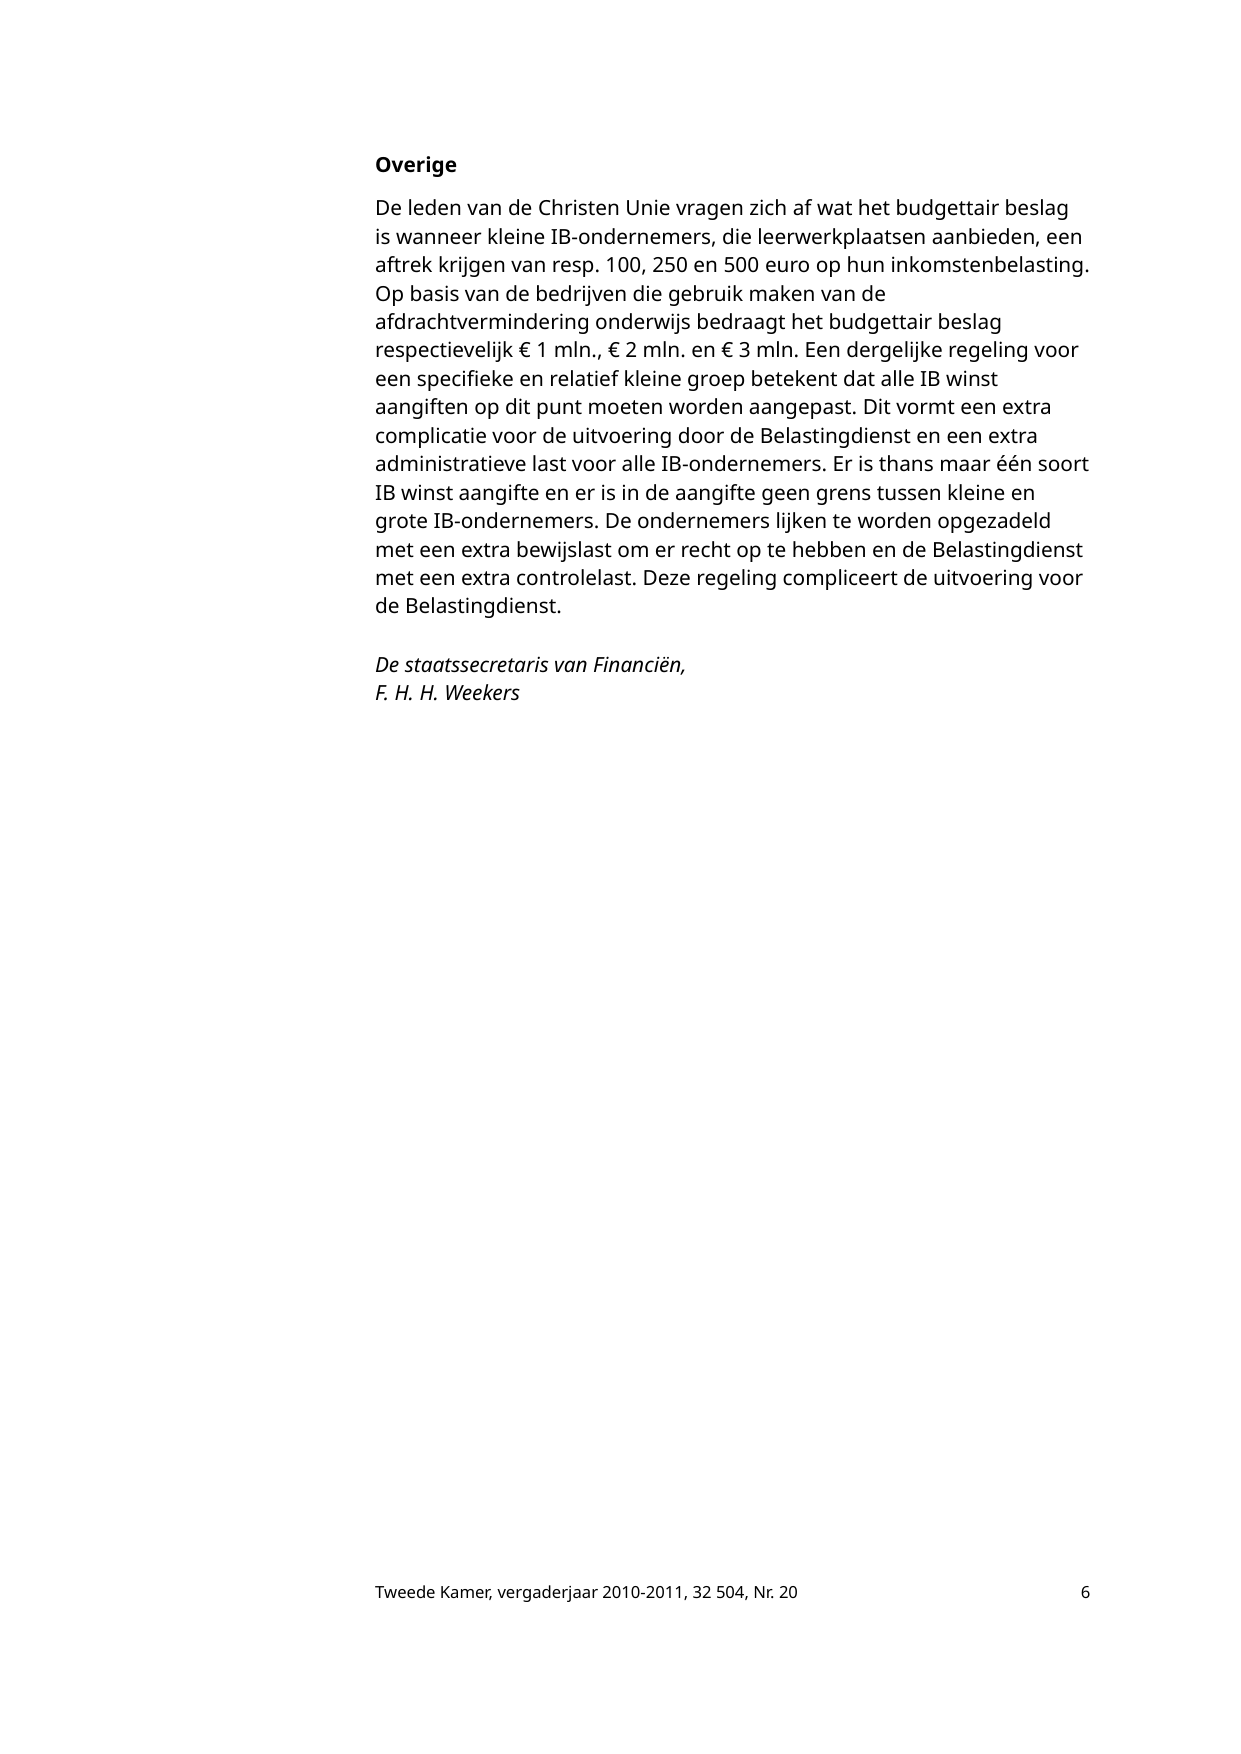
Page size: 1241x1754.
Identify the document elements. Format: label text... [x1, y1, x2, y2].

text Overige [375, 150, 1090, 178]
text De leden van de Christen Unie vragen zich af wat het budgettair beslag is wanneer kleine IB-ondernemers, die leerwerkplaatsen aanbieden, een aftrek krijgen van resp. 100, 250 en 500 euro op hun inkomstenbelasting. Op basis van de bedrijven die gebruik maken van de afdrachtvermindering onderwijs bedraagt het budgettair beslag respectievelijk € 1 mln., € 2 mln. en € 3 mln. Een dergelijke regeling voor een specifieke en relatief kleine groep betekent dat alle IB winst aangiften op dit punt moeten worden aangepast. Dit vormt een extra complicatie voor de uitvoering door de Belastingdienst en een extra administratieve last voor alle IB-ondernemers. Er is thans maar één soort IB winst aangifte en er is in de aangifte geen grens tussen kleine en grote IB-ondernemers. De ondernemers lijken te worden opgezadeld met een extra bewijslast om er recht op te hebben en de Belastingdienst met een extra controlelast. Deze regeling compliceert de uitvoering voor de Belastingdienst. [375, 193, 1090, 620]
text F. H. H. Weekers [375, 678, 1090, 707]
text De staatssecretaris van Financiën, [375, 650, 1090, 678]
